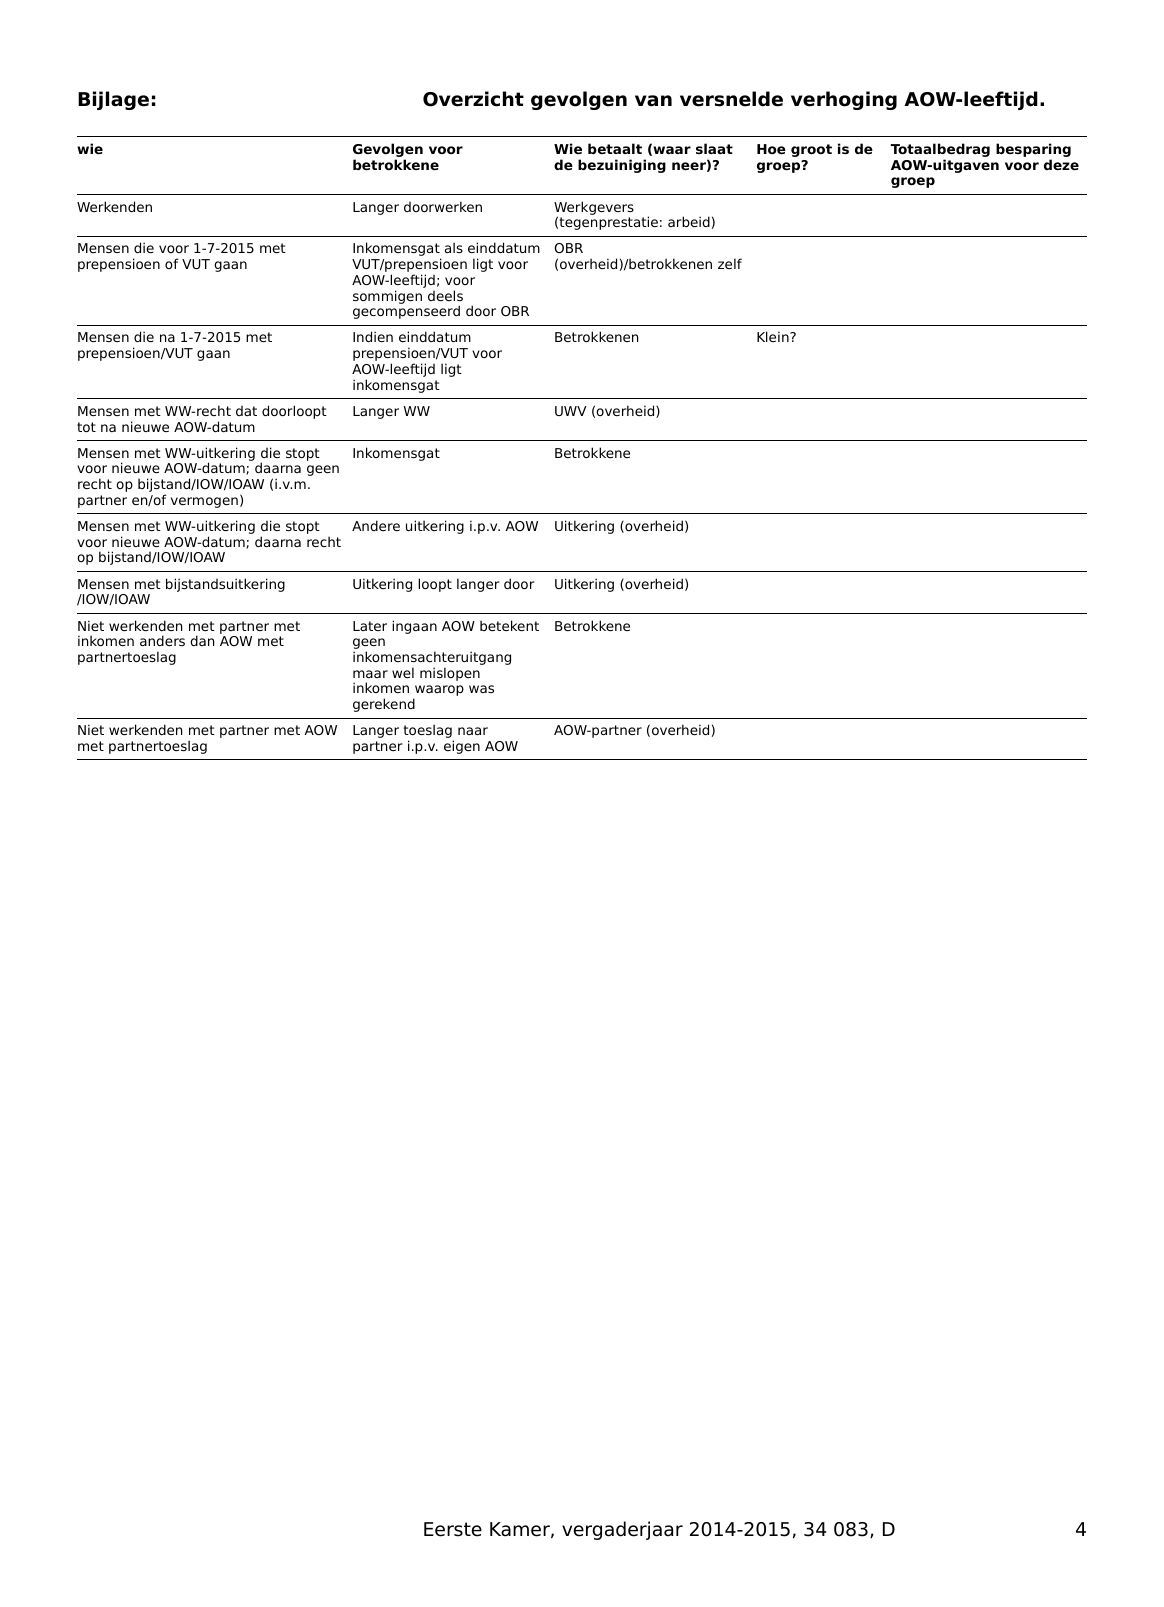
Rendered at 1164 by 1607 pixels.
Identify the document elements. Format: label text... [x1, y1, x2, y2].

table_cell Uitkering (overheid) [548, 514, 750, 571]
table_cell [750, 195, 885, 236]
table_cell [750, 572, 885, 613]
table_cell Niet werkenden met partner met AOW met partnertoeslag [77, 719, 346, 759]
table_cell [885, 572, 1087, 613]
table_header Gevolgen voor betrokkene [346, 137, 548, 194]
table_cell [750, 237, 885, 324]
table_cell [750, 719, 885, 759]
table_cell [885, 719, 1087, 759]
table_cell Uitkering (overheid) [548, 572, 750, 613]
table_cell [885, 614, 1087, 717]
table_header Totaalbedrag besparing AOW-uitgaven voor deze groep [885, 137, 1087, 194]
table_cell Mensen met WW-uitkering die stopt voor nieuwe AOW-datum; daarna geen recht op bijstand/IOW/IOAW (i.v.m. partner en/of vermogen) [77, 441, 346, 513]
table_cell AOW-partner (overheid) [548, 719, 750, 759]
table_cell [750, 614, 885, 717]
table_cell OBR (overheid)/betrokkenen zelf [548, 237, 750, 324]
table_header wie [77, 137, 346, 194]
table_cell Langer doorwerken [346, 195, 548, 236]
table_cell [885, 195, 1087, 236]
table_cell UWV (overheid) [548, 399, 750, 440]
table_header Wie betaalt (waar slaat de bezuiniging neer)? [548, 137, 750, 194]
table_cell [885, 514, 1087, 571]
table_cell Langer WW [346, 399, 548, 440]
table_cell Later ingaan AOW betekent geen inkomensachteruitgang maar wel mislopen inkomen waarop was gerekend [346, 614, 548, 717]
table_cell Mensen met bijstandsuitkering /IOW/IOAW [77, 572, 346, 613]
table_cell Betrokkene [548, 441, 750, 513]
table_cell [750, 399, 885, 440]
table_cell Uitkering loopt langer door [346, 572, 548, 613]
table_cell Mensen die voor 1-7-2015 met prepensioen of VUT gaan [77, 237, 346, 324]
table_cell Werkenden [77, 195, 346, 236]
table_cell Inkomensgat [346, 441, 548, 513]
table_cell [750, 514, 885, 571]
table_cell Indien einddatum prepensioen/VUT voor AOW-leeftijd ligt inkomensgat [346, 326, 548, 398]
table_cell [750, 441, 885, 513]
table_cell Niet werkenden met partner met inkomen anders dan AOW met partnertoeslag [77, 614, 346, 717]
table_cell [885, 326, 1087, 398]
table_cell [885, 441, 1087, 513]
table_cell Mensen met WW-uitkering die stopt voor nieuwe AOW-datum; daarna recht op bijstand/IOW/IOAW [77, 514, 346, 571]
table_cell Andere uitkering i.p.v. AOW [346, 514, 548, 571]
table_cell Mensen met WW-recht dat doorloopt tot na nieuwe AOW-datum [77, 399, 346, 440]
table_cell [885, 237, 1087, 324]
table_cell [885, 399, 1087, 440]
table_cell Inkomensgat als einddatum VUT/prepensioen ligt voor AOW-leeftijd; voor sommigen deels gecompenseerd door OBR [346, 237, 548, 324]
table_header Hoe groot is de groep? [750, 137, 885, 194]
table_cell Betrokkenen [548, 326, 750, 398]
table_cell Langer toeslag naar partner i.p.v. eigen AOW [346, 719, 548, 759]
table_cell Betrokkene [548, 614, 750, 717]
table_cell Klein? [750, 326, 885, 398]
table_cell Werkgevers (tegenprestatie: arbeid) [548, 195, 750, 236]
subtitle Bijlage: Overzicht gevolgen van versnelde verhoging AOW-leeftijd. [77, 89, 1087, 111]
table_cell Mensen die na 1-7-2015 met prepensioen/VUT gaan [77, 326, 346, 398]
